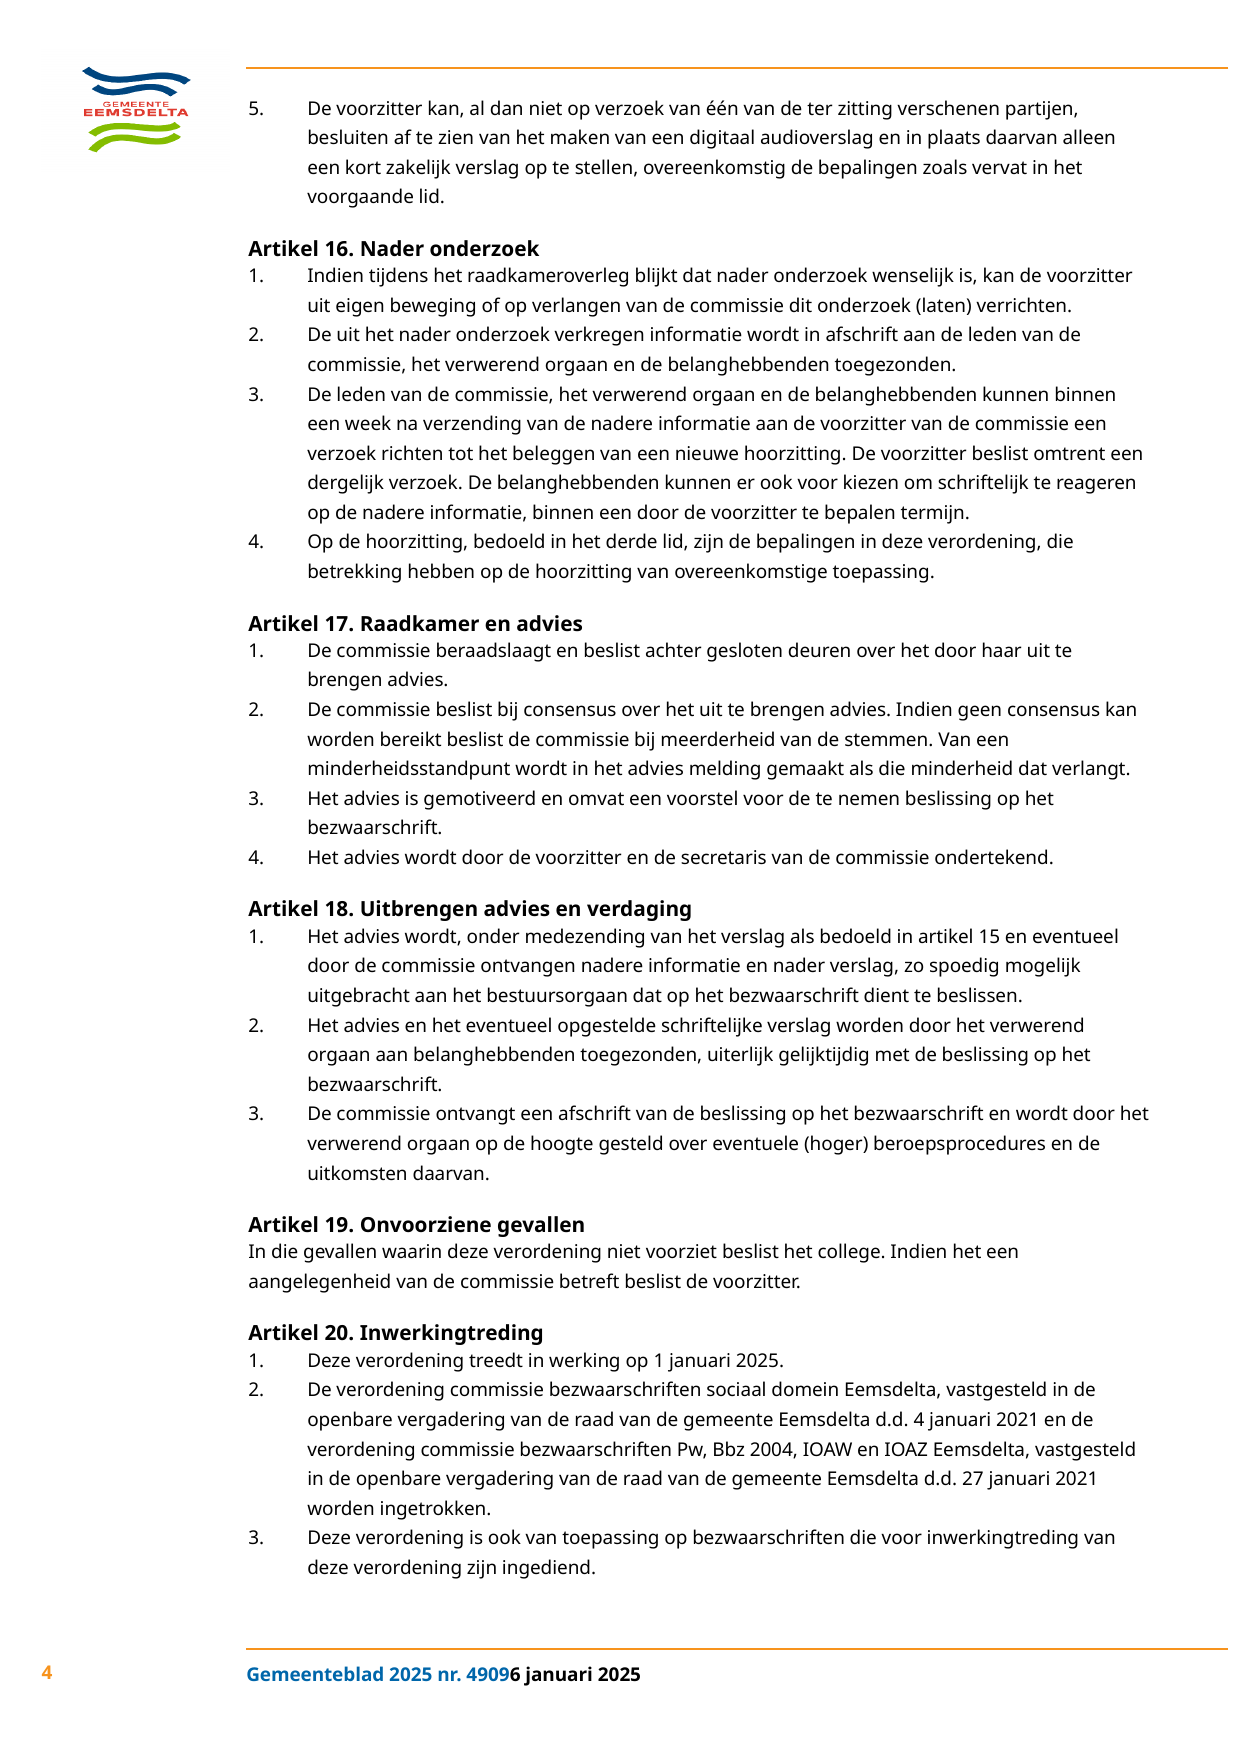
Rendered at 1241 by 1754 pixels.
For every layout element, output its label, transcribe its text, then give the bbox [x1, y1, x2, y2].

list De commissie beraadslaagt en beslist achter gesloten deuren over het door haar uit te brengen advies. [248, 637, 1152, 692]
text Artikel 18. Uitbrengen advies en verdaging [248, 894, 1152, 923]
text In die gevallen waarin deze verordening niet voorziet beslist het college. Indien het een aangelegenheid van de commissie betreft beslist de voorzitter. [248, 1238, 1152, 1294]
list De uit het nader onderzoek verkregen informatie wordt in afschrift aan de leden van de commissie, het verwerend orgaan en de belanghebbenden toegezonden. [248, 322, 1152, 377]
list De commissie beslist bij consensus over het uit te brengen advies. Indien geen consensus kan worden bereikt beslist de commissie bij meerderheid van de stemmen. Van een minderheidsstandpunt wordt in het advies melding gemaakt als die minderheid dat verlangt. [248, 696, 1152, 781]
list Op de hoorzitting, bedoeld in het derde lid, zijn de bepalingen in deze verordening, die betrekking hebben op de hoorzitting van overeenkomstige toepassing. [248, 529, 1152, 584]
list Deze verordening is ook van toepassing op bezwaarschriften die voor inwerkingtreding van deze verordening zijn ingediend. [248, 1524, 1152, 1580]
text Artikel 17. Raadkamer en advies [248, 609, 1152, 637]
list De verordening commissie bezwaarschriften sociaal domein Eemsdelta, vastgesteld in de openbare vergadering van de raad van de gemeente Eemsdelta d.d. 4 januari 2021 en de verordening commissie bezwaarschriften Pw, Bbz 2004, IOAW en IOAZ Eemsdelta, vastgesteld in de openbare vergadering van de raad van de gemeente Eemsdelta d.d. 27 januari 2021 worden ingetrokken. [248, 1377, 1152, 1521]
picture [41, 47, 231, 172]
list De voorzitter kan, al dan niet op verzoek van één van de ter zitting verschenen partijen, besluiten af te zien van het maken van een digitaal audioverslag en in plaats daarvan alleen een kort zakelijk verslag op te stellen, overeenkomstig de bepalingen zoals vervat in het voorgaande lid. [248, 95, 1152, 209]
list Het advies is gemotiveerd en omvat een voorstel voor de te nemen beslissing op het bezwaarschrift. [248, 785, 1152, 840]
list Het advies wordt door de voorzitter en de secretaris van de commissie ondertekend. [248, 844, 1152, 870]
list Indien tijdens het raadkameroverleg blijkt dat nader onderzoek wenselijk is, kan de voorzitter uit eigen beweging of op verlangen van de commissie dit onderzoek (laten) verrichten. [248, 262, 1152, 318]
text Artikel 19. Onvoorziene gevallen [248, 1210, 1152, 1238]
list De commissie ontvangt een afschrift van de beslissing op het bezwaarschrift en wordt door het verwerend orgaan op de hoogte gesteld over eventuele (hoger) beroepsprocedures en de uitkomsten daarvan. [248, 1101, 1152, 1185]
list Het advies wordt, onder medezending van het verslag als bedoeld in artikel 15 en eventueel door de commissie ontvangen nadere informatie en nader verslag, zo spoedig mogelijk uitgebracht aan het bestuursorgaan dat op het bezwaarschrift dient te beslissen. [248, 923, 1152, 1008]
list Het advies en het eventueel opgestelde schriftelijke verslag worden door het verwerend orgaan aan belanghebbenden toegezonden, uiterlijk gelijktijdig met de beslissing op het bezwaarschrift. [248, 1012, 1152, 1097]
list Deze verordening treedt in werking op 1 januari 2025. [248, 1347, 1152, 1373]
text Artikel 16. Nader onderzoek [248, 234, 1152, 262]
list De leden van de commissie, het verwerend orgaan en de belanghebbenden kunnen binnen een week na verzending van de nadere informatie aan de voorzitter van de commissie een verzoek richten tot het beleggen van een nieuwe hoorzitting. De voorzitter beslist omtrent een dergelijk verzoek. De belanghebbenden kunnen er ook voor kiezen om schriftelijk te reageren op de nadere informatie, binnen een door de voorzitter te bepalen termijn. [248, 381, 1152, 525]
text Artikel 20. Inwerkingtreding [248, 1318, 1152, 1347]
